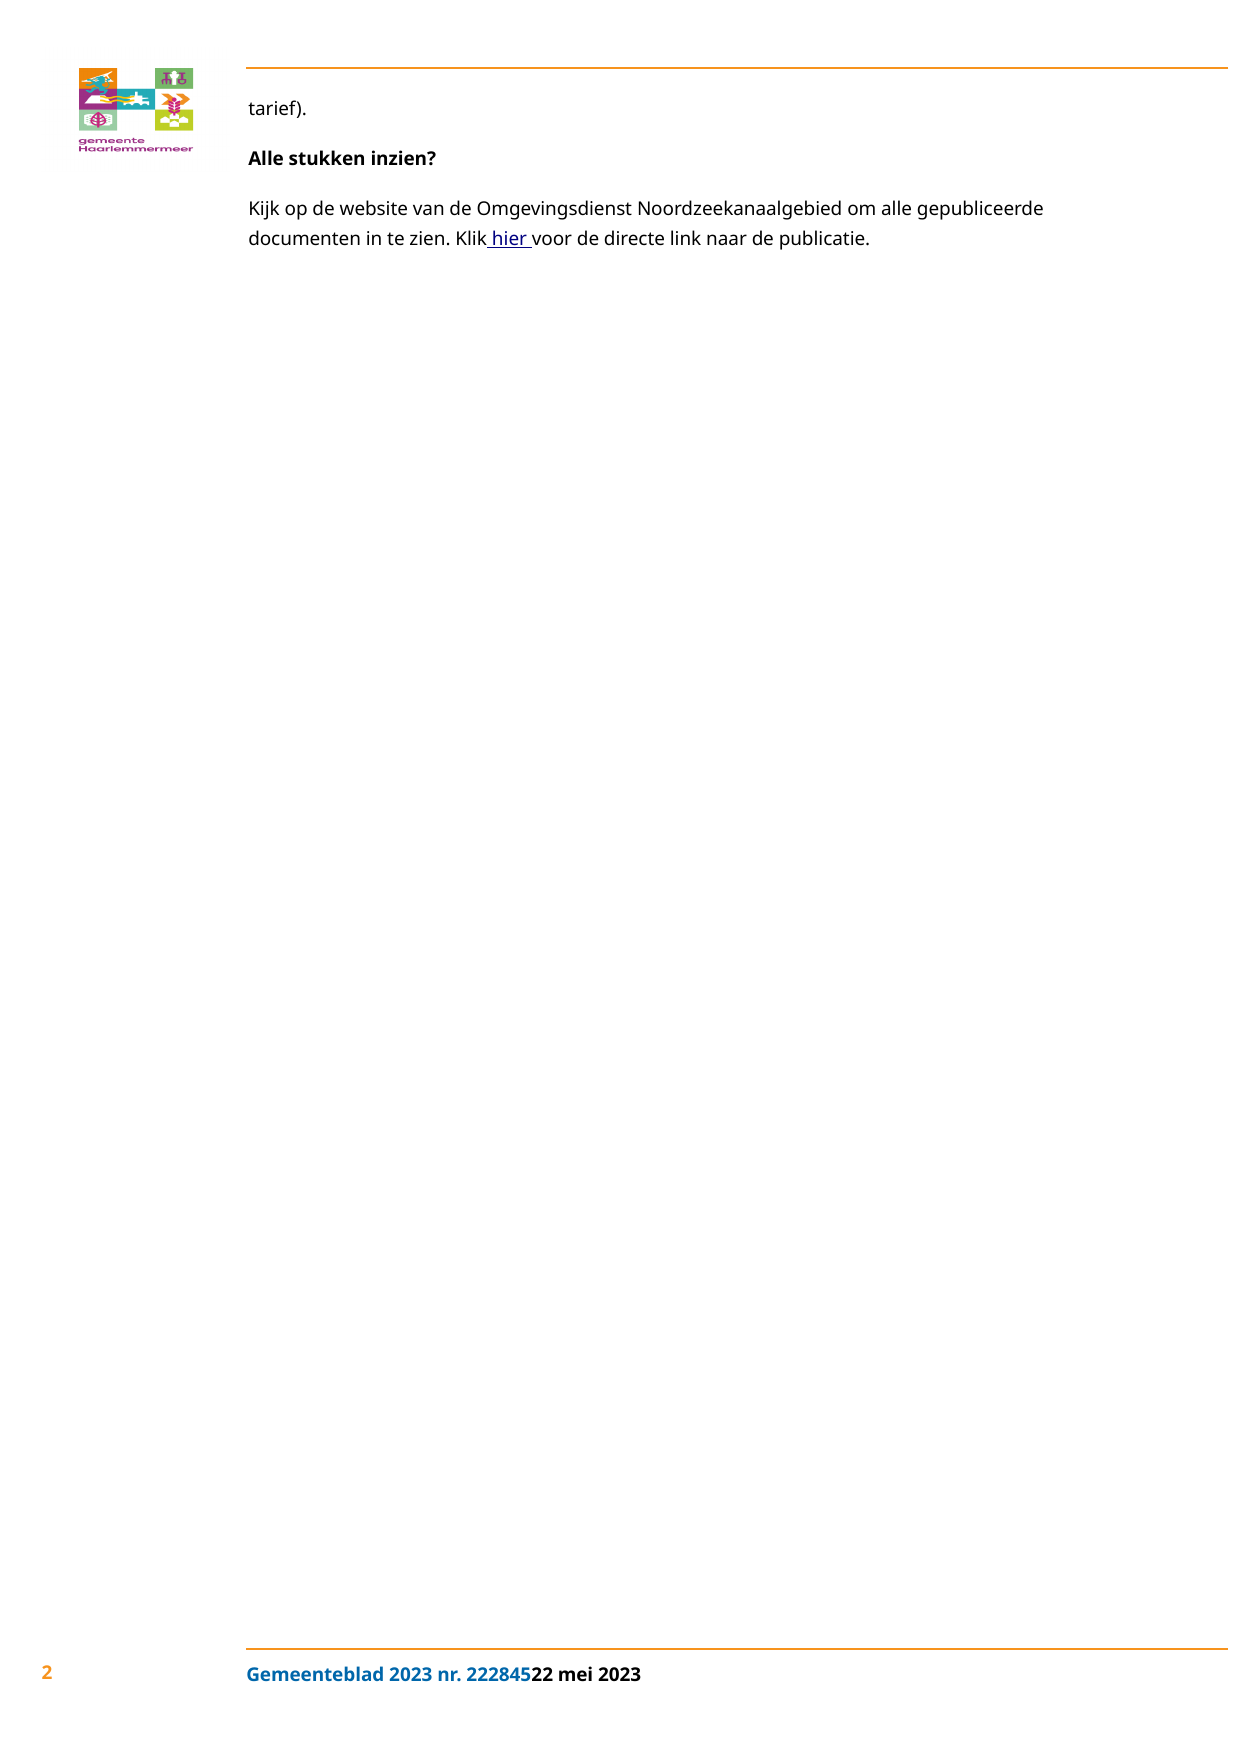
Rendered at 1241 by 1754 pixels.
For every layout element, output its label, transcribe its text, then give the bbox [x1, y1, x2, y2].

text tarief). [248, 95, 1152, 121]
picture [41, 47, 231, 172]
text Kijk op de website van de Omgevingsdienst Noordzeekanaalgebied om alle gepubliceerde documenten in te zien. Klik hier voor de directe link naar de publicatie. [248, 196, 1152, 251]
text Alle stukken inzien? [248, 145, 1152, 171]
